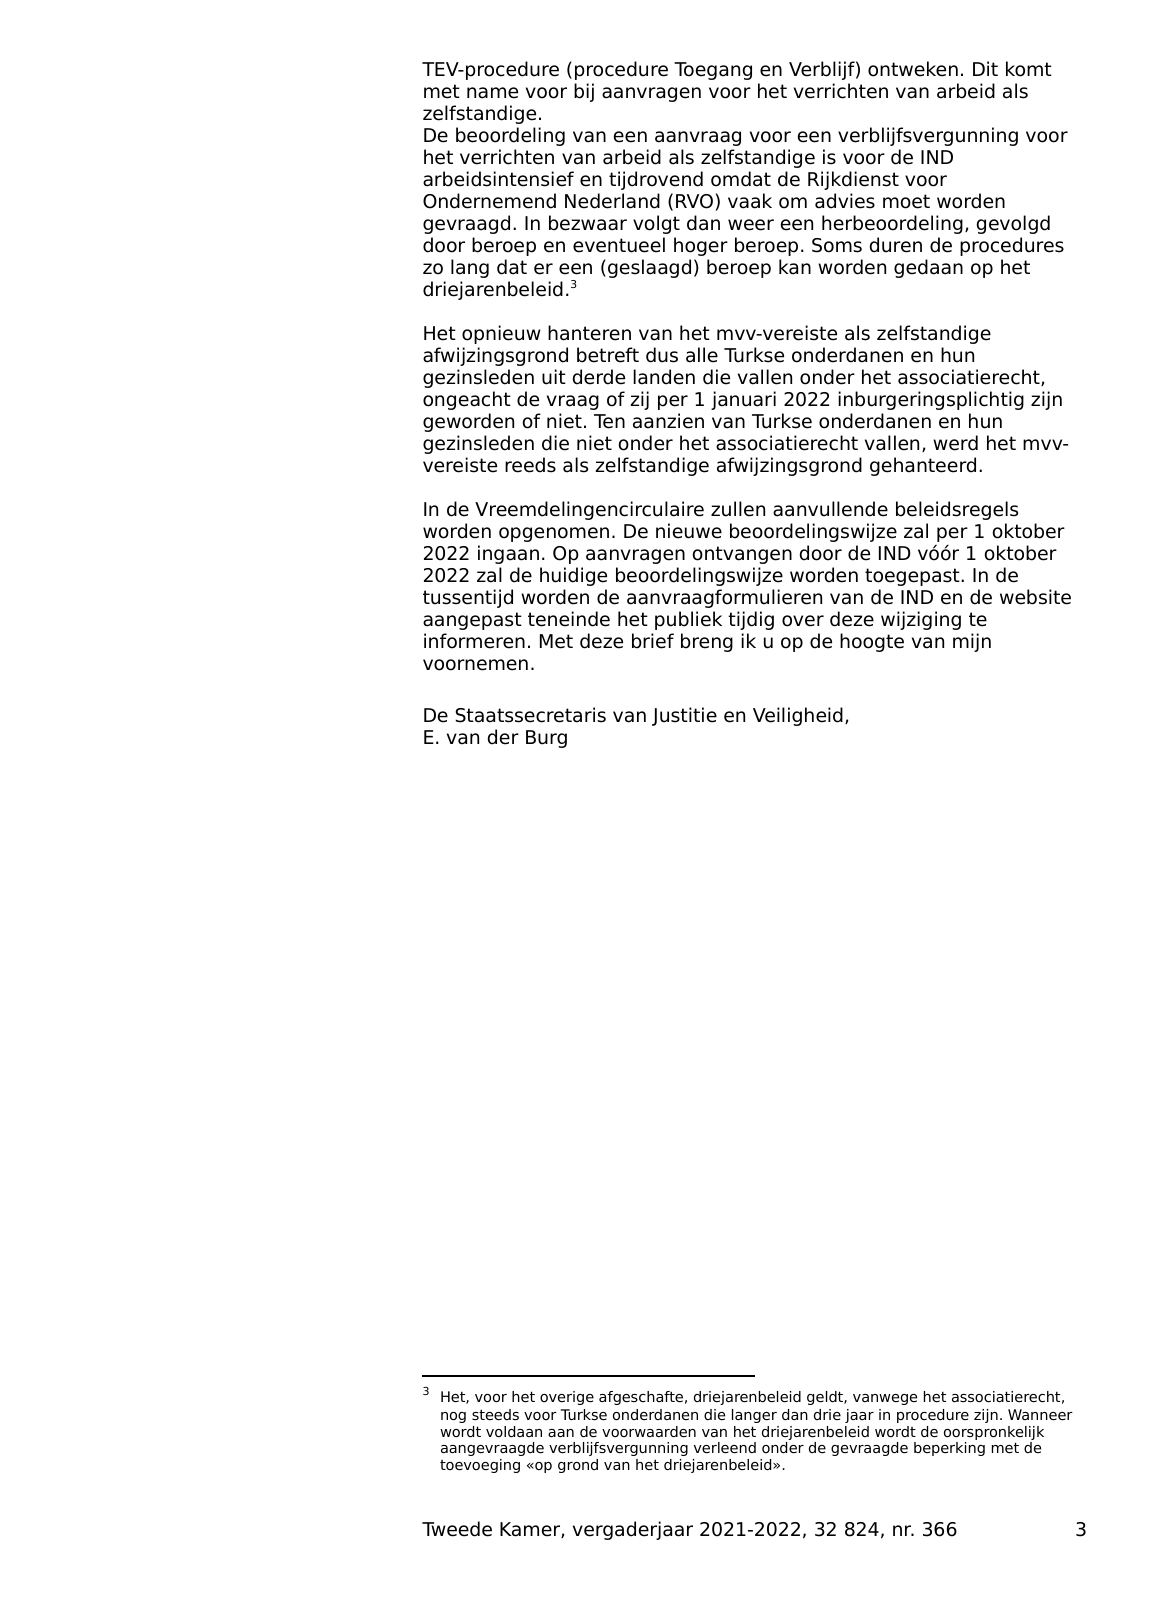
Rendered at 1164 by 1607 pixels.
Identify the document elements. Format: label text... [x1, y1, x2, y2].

text In de Vreemdelingencirculaire zullen aanvullende beleidsregels worden opgenomen. De nieuwe beoordelingswijze zal per 1 oktober 2022 ingaan. Op aanvragen ontvangen door de IND vóór 1 oktober 2022 zal de huidige beoordelingswijze worden toegepast. In de tussentijd worden de aanvraagformulieren van de IND en de website aangepast teneinde het publiek tijdig over deze wijziging te informeren. Met deze brief breng ik u op de hoogte van mijn voornemen. [422, 499, 1087, 675]
text TEV-procedure (procedure Toegang en Verblijf) ontweken. Dit komt met name voor bij aanvragen voor het verrichten van arbeid als zelfstandige. [422, 59, 1087, 125]
text Het, voor het overige afgeschafte, driejarenbeleid geldt, vanwege het associatierecht, nog steeds voor Turkse onderdanen die langer dan drie jaar in procedure zijn. Wanneer wordt voldaan aan de voorwaarden van het driejarenbeleid wordt de oorspronkelijk aangevraagde verblijfsvergunning verleend onder de gevraagde beperking met de toevoeging «op grond van het driejarenbeleid». [422, 1385, 1087, 1474]
text Het opnieuw hanteren van het mvv-vereiste als zelfstandige afwijzingsgrond betreft dus alle Turkse onderdanen en hun gezinsleden uit derde landen die vallen onder het associatierecht, ongeacht de vraag of zij per 1 januari 2022 inburgeringsplichtig zijn geworden of niet. Ten aanzien van Turkse onderdanen en hun gezinsleden die niet onder het associatierecht vallen, werd het mvv-vereiste reeds als zelfstandige afwijzingsgrond gehanteerd. [422, 323, 1087, 477]
text De beoordeling van een aanvraag voor een verblijfsvergunning voor het verrichten van arbeid als zelfstandige is voor de IND arbeidsintensief en tijdrovend omdat de Rijkdienst voor Ondernemend Nederland (RVO) vaak om advies moet worden gevraagd. In bezwaar volgt dan weer een herbeoordeling, gevolgd door beroep en eventueel hoger beroep. Soms duren de procedures zo lang dat er een (geslaagd) beroep kan worden gedaan op het driejarenbeleid. [422, 125, 1087, 301]
text De Staatssecretaris van Justitie en Veiligheid, E. van der Burg [422, 705, 1087, 749]
